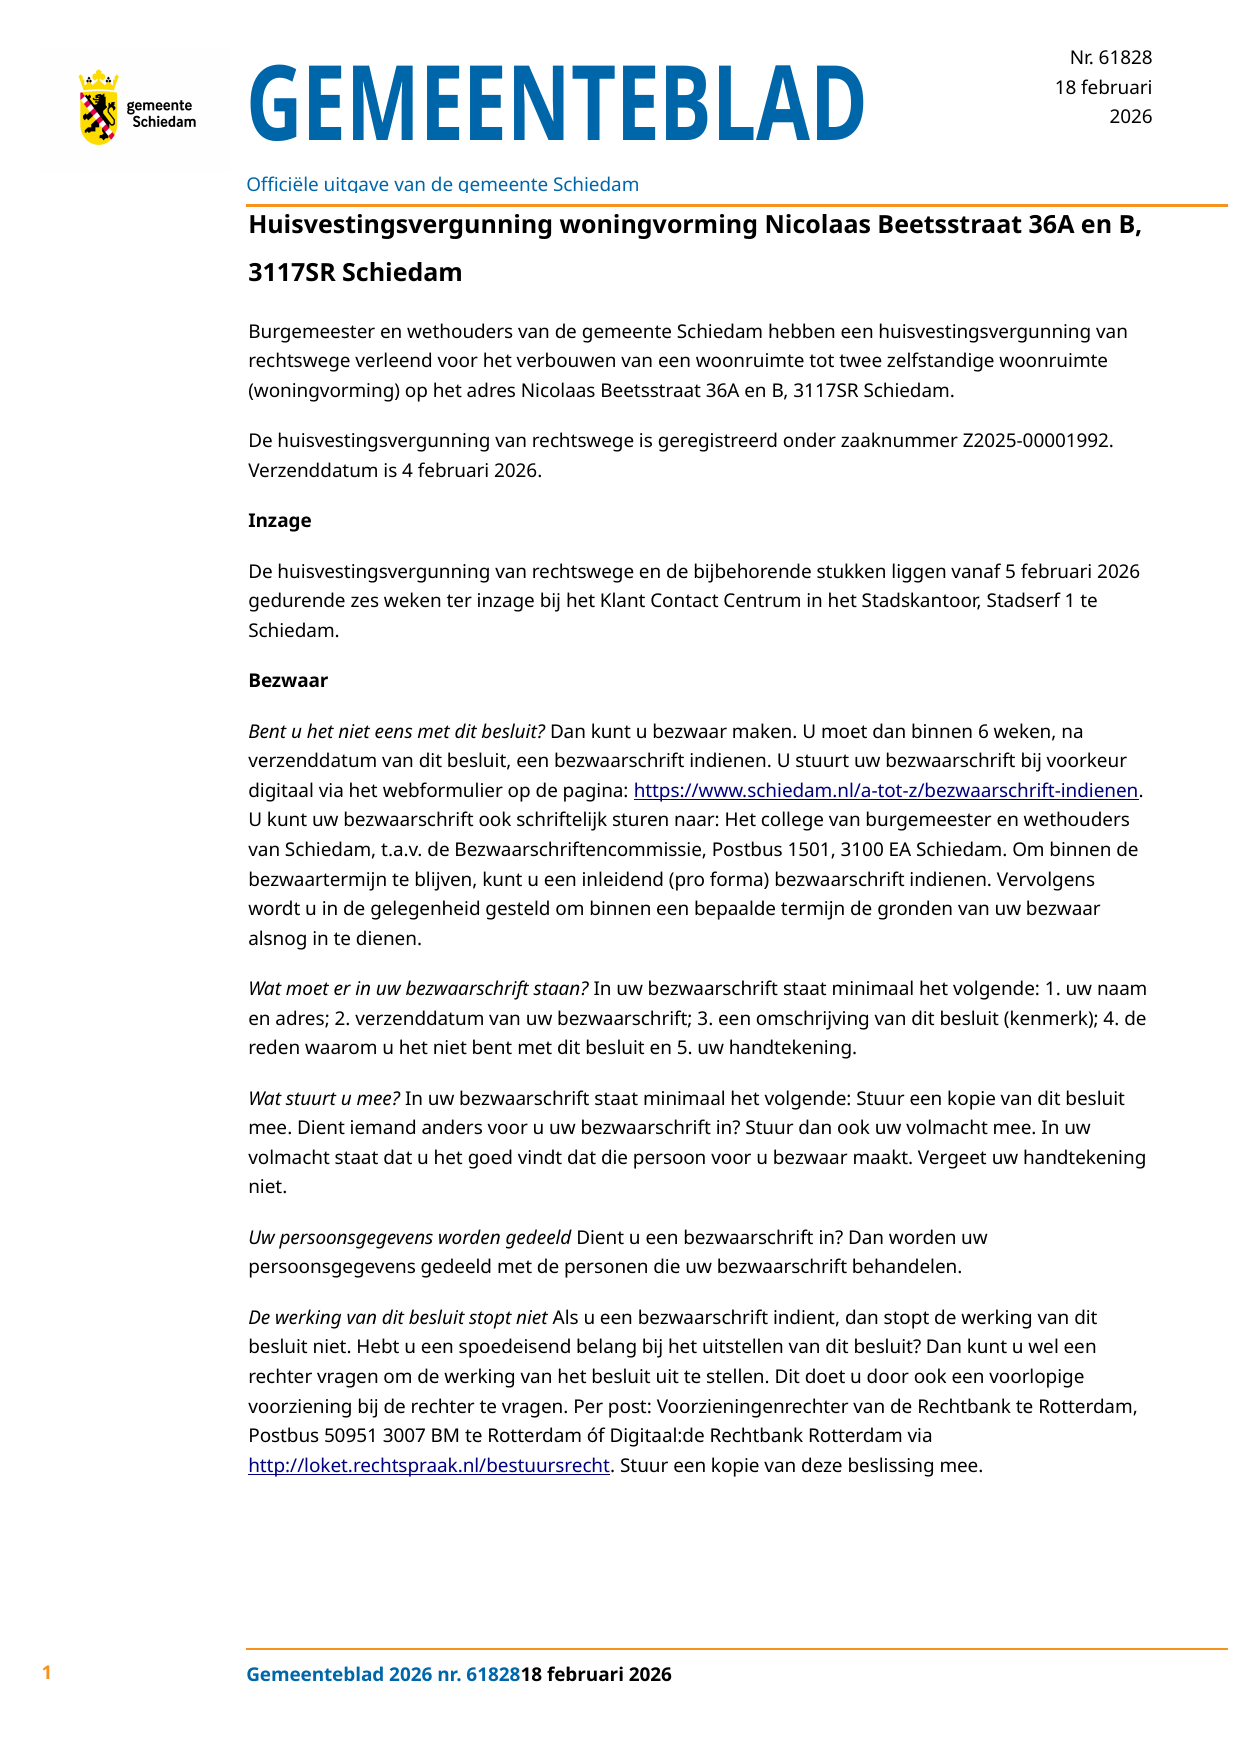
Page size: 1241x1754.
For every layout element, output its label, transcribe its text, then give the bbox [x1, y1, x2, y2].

text De werking van dit besluit stopt niet Als u een bezwaarschrift indient, dan stopt de werking van dit besluit niet. Hebt u een spoedeisend belang bij het uitstellen van dit besluit? Dan kunt u wel een rechter vragen om de werking van het besluit uit te stellen. Dit doet u door ook een voorlopige voorziening bij de rechter te vragen. Per post: Voorzieningenrechter van de Rechtbank te Rotterdam, Postbus 50951 3007 BM te Rotterdam óf Digitaal:de Rechtbank Rotterdam via http://loket.rechtspraak.nl/bestuursrecht. Stuur een kopie van deze beslissing mee. [248, 1304, 1152, 1478]
text Uw persoonsgegevens worden gedeeld Dient u een bezwaarschrift in? Dan worden uw persoonsgegevens gedeeld met de personen die uw bezwaarschrift behandelen. [248, 1224, 1152, 1279]
text Wat moet er in uw bezwaarschrift staan? In uw bezwaarschrift staat minimaal het volgende: 1. uw naam en adres; 2. verzenddatum van uw bezwaarschrift; 3. een omschrijving van dit besluit (kenmerk); 4. de reden waarom u het niet bent met dit besluit en 5. uw handtekening. [248, 975, 1152, 1060]
text Wat stuurt u mee? In uw bezwaarschrift staat minimaal het volgende: Stuur een kopie van dit besluit mee. Dient iemand anders voor u uw bezwaarschrift in? Stuur dan ook uw volmacht mee. In uw volmacht staat dat u het goed vindt dat die persoon voor u bezwaar maakt. Vergeet uw handtekening niet. [248, 1085, 1152, 1199]
text Burgemeester en wethouders van de gemeente Schiedam hebben een huisvestingsvergunning van rechtswege verleend voor het verbouwen van een woonruimte tot twee zelfstandige woonruimte (woningvorming) op het adres Nicolaas Beetsstraat 36A en B, 3117SR Schiedam. [248, 318, 1152, 403]
text Bent u het niet eens met dit besluit? Dan kunt u bezwaar maken. U moet dan binnen 6 weken, na verzenddatum van dit besluit, een bezwaarschrift indienen. U stuurt uw bezwaarschrift bij voorkeur digitaal via het webformulier op de pagina: https://www.schiedam.nl/a-tot-z/bezwaarschrift-indienen. U kunt uw bezwaarschrift ook schriftelijk sturen naar: Het college van burgemeester en wethouders van Schiedam, t.a.v. de Bezwaarschriftencommissie, Postbus 1501, 3100 EA Schiedam. Om binnen de bezwaartermijn te blijven, kunt u een inleidend (pro forma) bezwaarschrift indienen. Vervolgens wordt u in de gelegenheid gesteld om binnen een bepaalde termijn de gronden van uw bezwaar alsnog in te dienen. [248, 718, 1152, 951]
text De huisvestingsvergunning van rechtswege en de bijbehorende stukken liggen vanaf 5 februari 2026 gedurende zes weken ter inzage bij het Klant Contact Centrum in het Stadskantoor, Stadserf 1 te Schiedam. [248, 558, 1152, 643]
text Inzage [248, 507, 1152, 533]
text Bezwaar [248, 667, 1152, 693]
picture [41, 47, 231, 172]
text De huisvestingsvergunning van rechtswege is geregistreerd onder zaaknummer Z2025-00001992. Verzenddatum is 4 februari 2026. [248, 427, 1152, 483]
text Huisvestingsvergunning woningvorming Nicolaas Beetsstraat 36A en B, 3117SR Schiedam [248, 207, 1152, 288]
